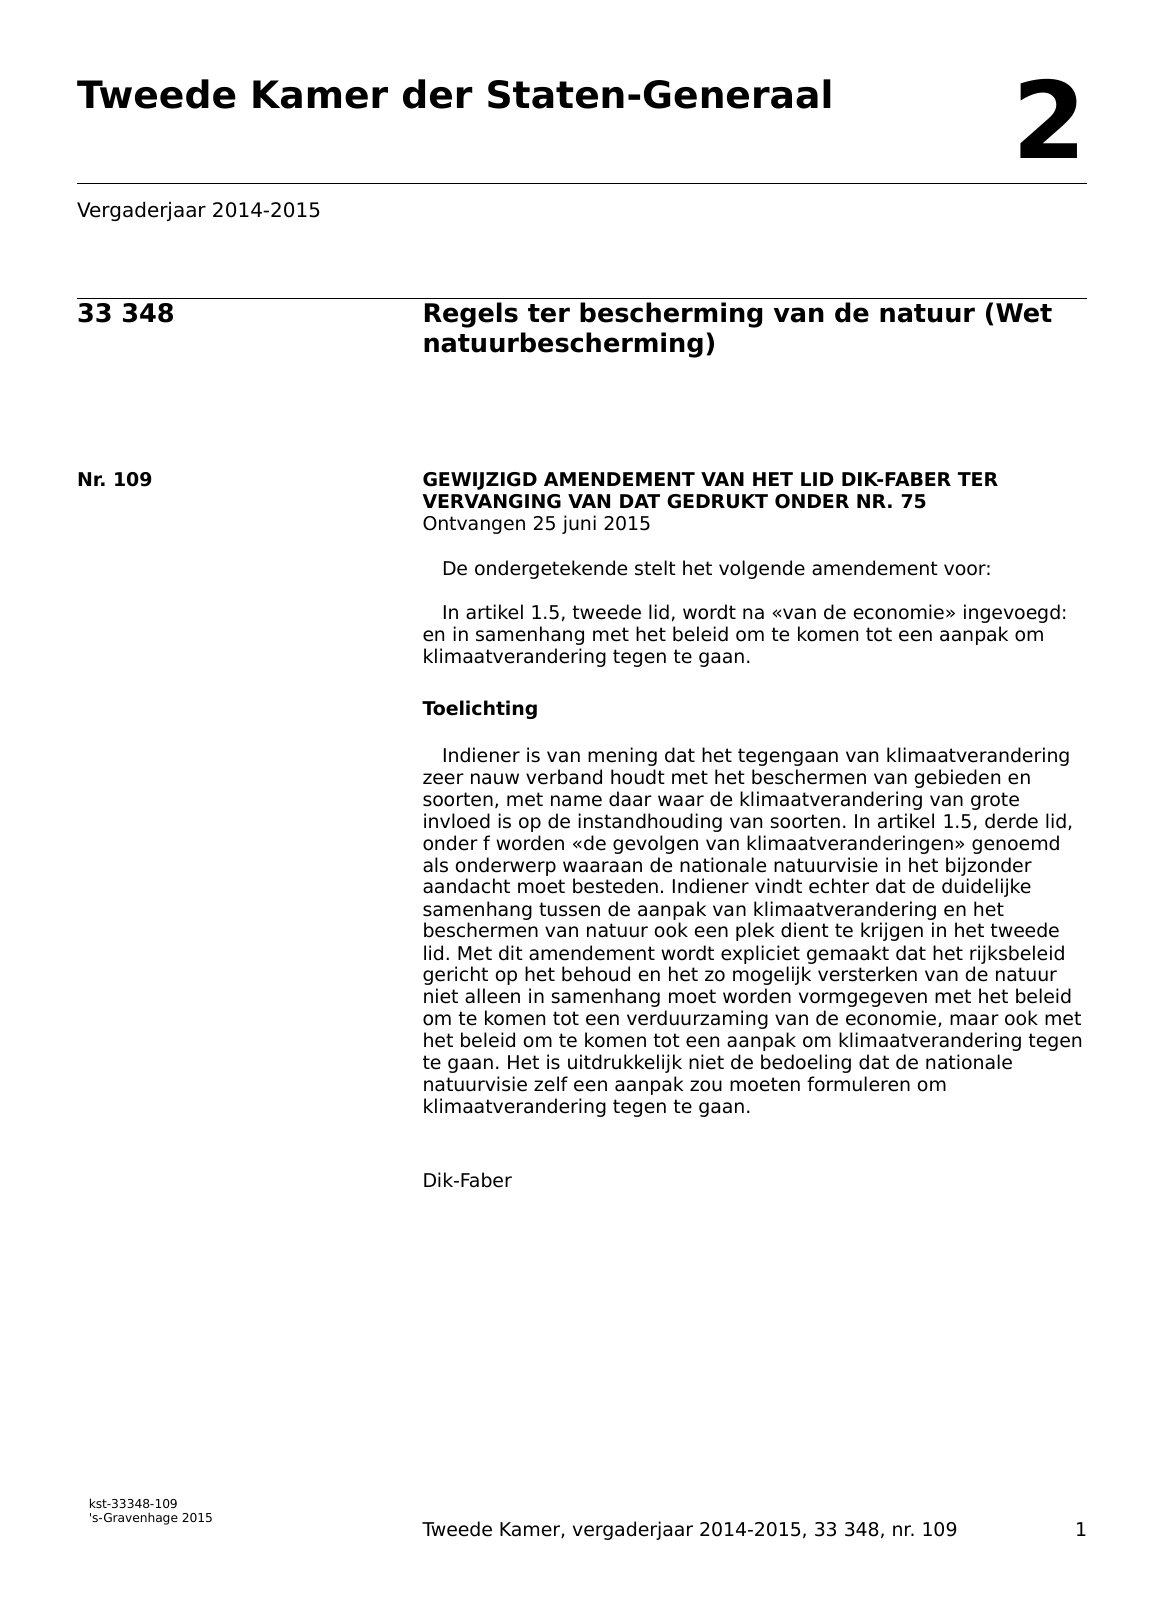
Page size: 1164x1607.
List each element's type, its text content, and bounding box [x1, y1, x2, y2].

table_cell Vergaderjaar 2014-2015 [77, 184, 1087, 298]
text 's-Gravenhage 2015 [88, 1511, 323, 1525]
text In artikel 1.5, tweede lid, wordt na «van de economie» ingevoegd: en in samenhang met het beleid om te komen tot een aanpak om klimaatverandering tegen te gaan. [422, 602, 1087, 668]
text kst-33348-109 [88, 1497, 323, 1511]
subtitle Toelichting [422, 698, 1087, 719]
text De ondergetekende stelt het volgende amendement voor: [422, 557, 1087, 579]
table_header Tweede Kamer der Staten-Generaal [77, 59, 886, 183]
text Dik-Faber [422, 1148, 1087, 1192]
subtitle Nr. 109 GEWIJZIGD AMENDEMENT VAN HET LID DIK-FABER TER VERVANGING VAN DAT GEDRUKT ONDER NR. 75 [77, 469, 1087, 513]
text Indiener is van mening dat het tegengaan van klimaatverandering zeer nauw verband houdt met het beschermen van gebieden en soorten, met name daar waar de klimaatverandering van grote invloed is op de instandhouding van soorten. In artikel 1.5, derde lid, onder f worden «de gevolgen van klimaatveranderingen» genoemd als onderwerp waaraan de nationale natuurvisie in het bijzonder aandacht moet besteden. Indiener vindt echter dat de duidelijke samenhang tussen de aanpak van klimaatverandering en het beschermen van natuur ook een plek dient te krijgen in het tweede lid. Met dit amendement wordt expliciet gemaakt dat het rijksbeleid gericht op het behoud en het zo mogelijk versterken van de natuur niet alleen in samenhang moet worden vormgegeven met het beleid om te komen tot een verduurzaming van de economie, maar ook met het beleid om te komen tot een aanpak om klimaatverandering tegen te gaan. Het is uitdrukkelijk niet de bedoeling dat de nationale natuurvisie zelf een aanpak zou moeten formuleren om klimaatverandering tegen te gaan. [422, 744, 1087, 1118]
table_header 2 [886, 59, 1087, 183]
subtitle 33 348 Regels ter bescherming van de natuur (Wet natuurbescherming) [77, 299, 1087, 358]
text Ontvangen 25 juni 2015 [422, 513, 1087, 535]
